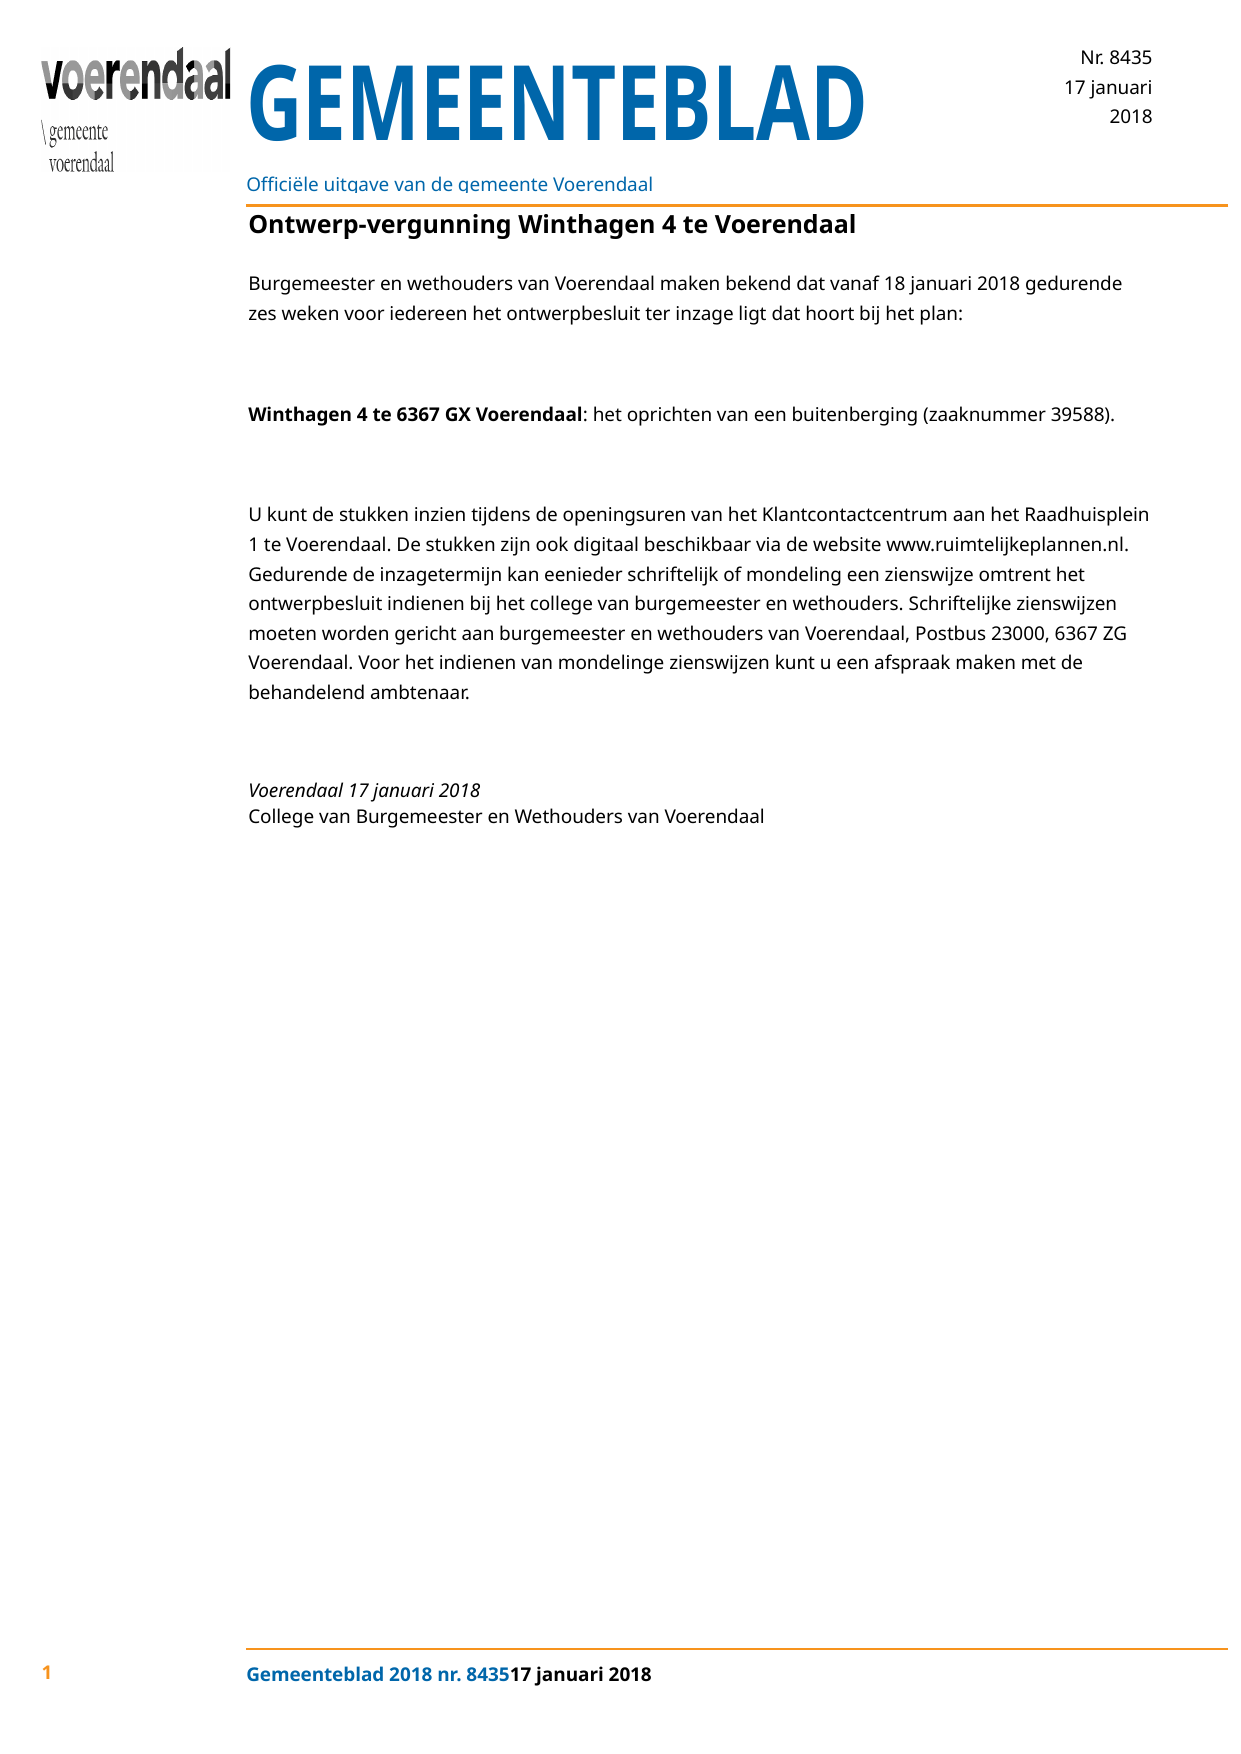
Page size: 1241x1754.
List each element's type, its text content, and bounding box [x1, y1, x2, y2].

text Ontwerp-vergunning Winthagen 4 te Voerendaal [248, 207, 1152, 241]
text College van Burgemeester en Wethouders van Voerendaal [248, 803, 1152, 829]
picture [41, 47, 231, 172]
text U kunt de stukken inzien tijdens de openingsuren van het Klantcontactcentrum aan het Raadhuisplein 1 te Voerendaal. De stukken zijn ook digitaal beschikbaar via de website www.ruimtelijkeplannen.nl. Gedurende de inzagetermijn kan eenieder schriftelijk of mondeling een zienswijze omtrent het ontwerpbesluit indienen bij het college van burgemeester en wethouders. Schriftelijke zienswijzen moeten worden gericht aan burgemeester en wethouders van Voerendaal, Postbus 23000, 6367 ZG Voerendaal. Voor het indienen van mondelinge zienswijzen kunt u een afspraak maken met de behandelend ambtenaar. [248, 502, 1152, 705]
text Voerendaal 17 januari 2018 [248, 777, 1152, 803]
text Winthagen 4 te 6367 GX Voerendaal: het oprichten van een buitenberging (zaaknummer 39588). [248, 401, 1152, 426]
text Burgemeester en wethouders van Voerendaal maken bekend dat vanaf 18 januari 2018 gedurende zes weken voor iedereen het ontwerpbesluit ter inzage ligt dat hoort bij het plan: [248, 270, 1152, 326]
